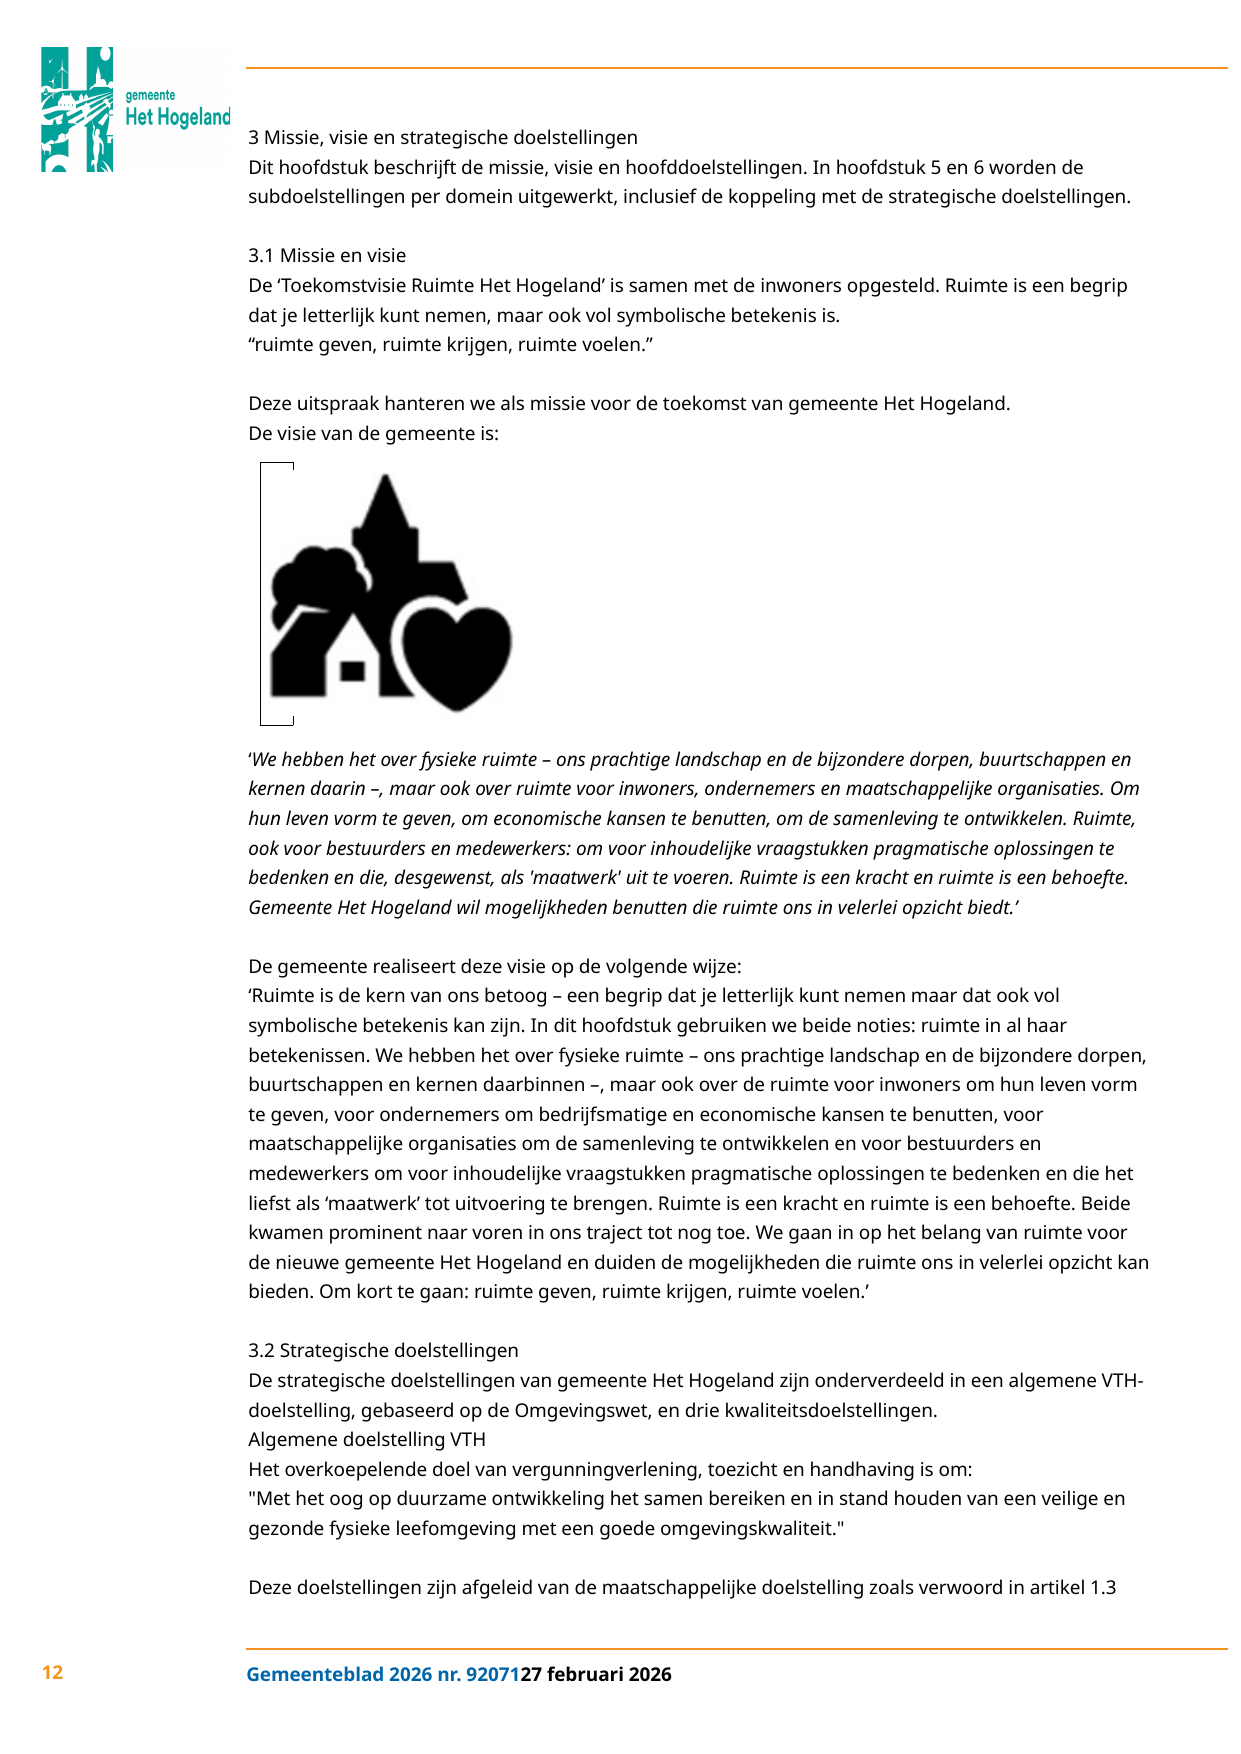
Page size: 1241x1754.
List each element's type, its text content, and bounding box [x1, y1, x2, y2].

text Het overkoepelende doel van vergunningverlening, toezicht en handhaving is om: [248, 1456, 1152, 1482]
text ‘We hebben het over fysieke ruimte – ons prachtige landschap en de bijzondere dorpen, buurtschappen en kernen daarin –, maar ook over ruimte voor inwoners, ondernemers en maatschappelijke organisaties. Om hun leven vorm te geven, om economische kansen te benutten, om de samenleving te ontwikkelen. Ruimte, ook voor bestuurders en medewerkers: om voor inhoudelijke vraagstukken pragmatische oplossingen te bedenken en die, desgewenst, als 'maatwerk' uit te voeren. Ruimte is een kracht en ruimte is een behoefte. Gemeente Het Hogeland wil mogelijkheden benutten die ruimte ons in velerlei opzicht biedt.’ [248, 746, 1152, 920]
text Dit hoofdstuk beschrijft de missie, visie en hoofddoelstellingen. In hoofdstuk 5 en 6 worden de subdoelstellingen per domein uitgewerkt, inclusief de koppeling met de strategische doelstellingen. [248, 154, 1152, 209]
picture [41, 47, 231, 172]
text "Met het oog op duurzame ontwikkeling het samen bereiken en in stand houden van een veilige en gezonde fysieke leefomgeving met een goede omgevingskwaliteit." [248, 1486, 1152, 1541]
text 3 Missie, visie en strategische doelstellingen [248, 124, 1152, 150]
text De strategische doelstellingen van gemeente Het Hogeland zijn onderverdeeld in een algemene VTH-doelstelling, gebaseerd op de Omgevingswet, en drie kwaliteitsdoelstellingen. [248, 1367, 1152, 1423]
text De gemeente realiseert deze visie op de volgende wijze: [248, 953, 1152, 979]
text Algemene doelstelling VTH [248, 1426, 1152, 1452]
text Deze uitspraak hanteren we als missie voor de toekomst van gemeente Het Hogeland. [248, 391, 1152, 416]
picture [268, 470, 565, 716]
text Deze doelstellingen zijn afgeleid van de maatschappelijke doelstelling zoals verwoord in artikel 1.3 [248, 1574, 1152, 1600]
text De ‘Toekomstvisie Ruimte Het Hogeland’ is samen met de inwoners opgesteld. Ruimte is een begrip dat je letterlijk kunt nemen, maar ook vol symbolische betekenis is. [248, 272, 1152, 328]
text 3.1 Missie en visie [248, 243, 1152, 268]
text “ruimte geven, ruimte krijgen, ruimte voelen.” [248, 331, 1152, 357]
text 3.2 Strategische doelstellingen [248, 1338, 1152, 1363]
text ‘Ruimte is de kern van ons betoog – een begrip dat je letterlijk kunt nemen maar dat ook vol symbolische betekenis kan zijn. In dit hoofdstuk gebruiken we beide noties: ruimte in al haar betekenissen. We hebben het over fysieke ruimte – ons prachtige landschap en de bijzondere dorpen, buurtschappen en kernen daarbinnen –, maar ook over de ruimte voor inwoners om hun leven vorm te geven, voor ondernemers om bedrijfsmatige en economische kansen te benutten, voor maatschappelijke organisaties om de samenleving te ontwikkelen en voor bestuurders en medewerkers om voor inhoudelijke vraagstukken pragmatische oplossingen te bedenken en die het liefst als ‘maatwerk’ tot uitvoering te brengen. Ruimte is een kracht en ruimte is een behoefte. Beide kwamen prominent naar voren in ons traject tot nog toe. We gaan in op het belang van ruimte voor de nieuwe gemeente Het Hogeland en duiden de mogelijkheden die ruimte ons in velerlei opzicht kan bieden. Om kort te gaan: ruimte geven, ruimte krijgen, ruimte voelen.’ [248, 983, 1152, 1304]
text De visie van de gemeente is: [248, 420, 1152, 446]
